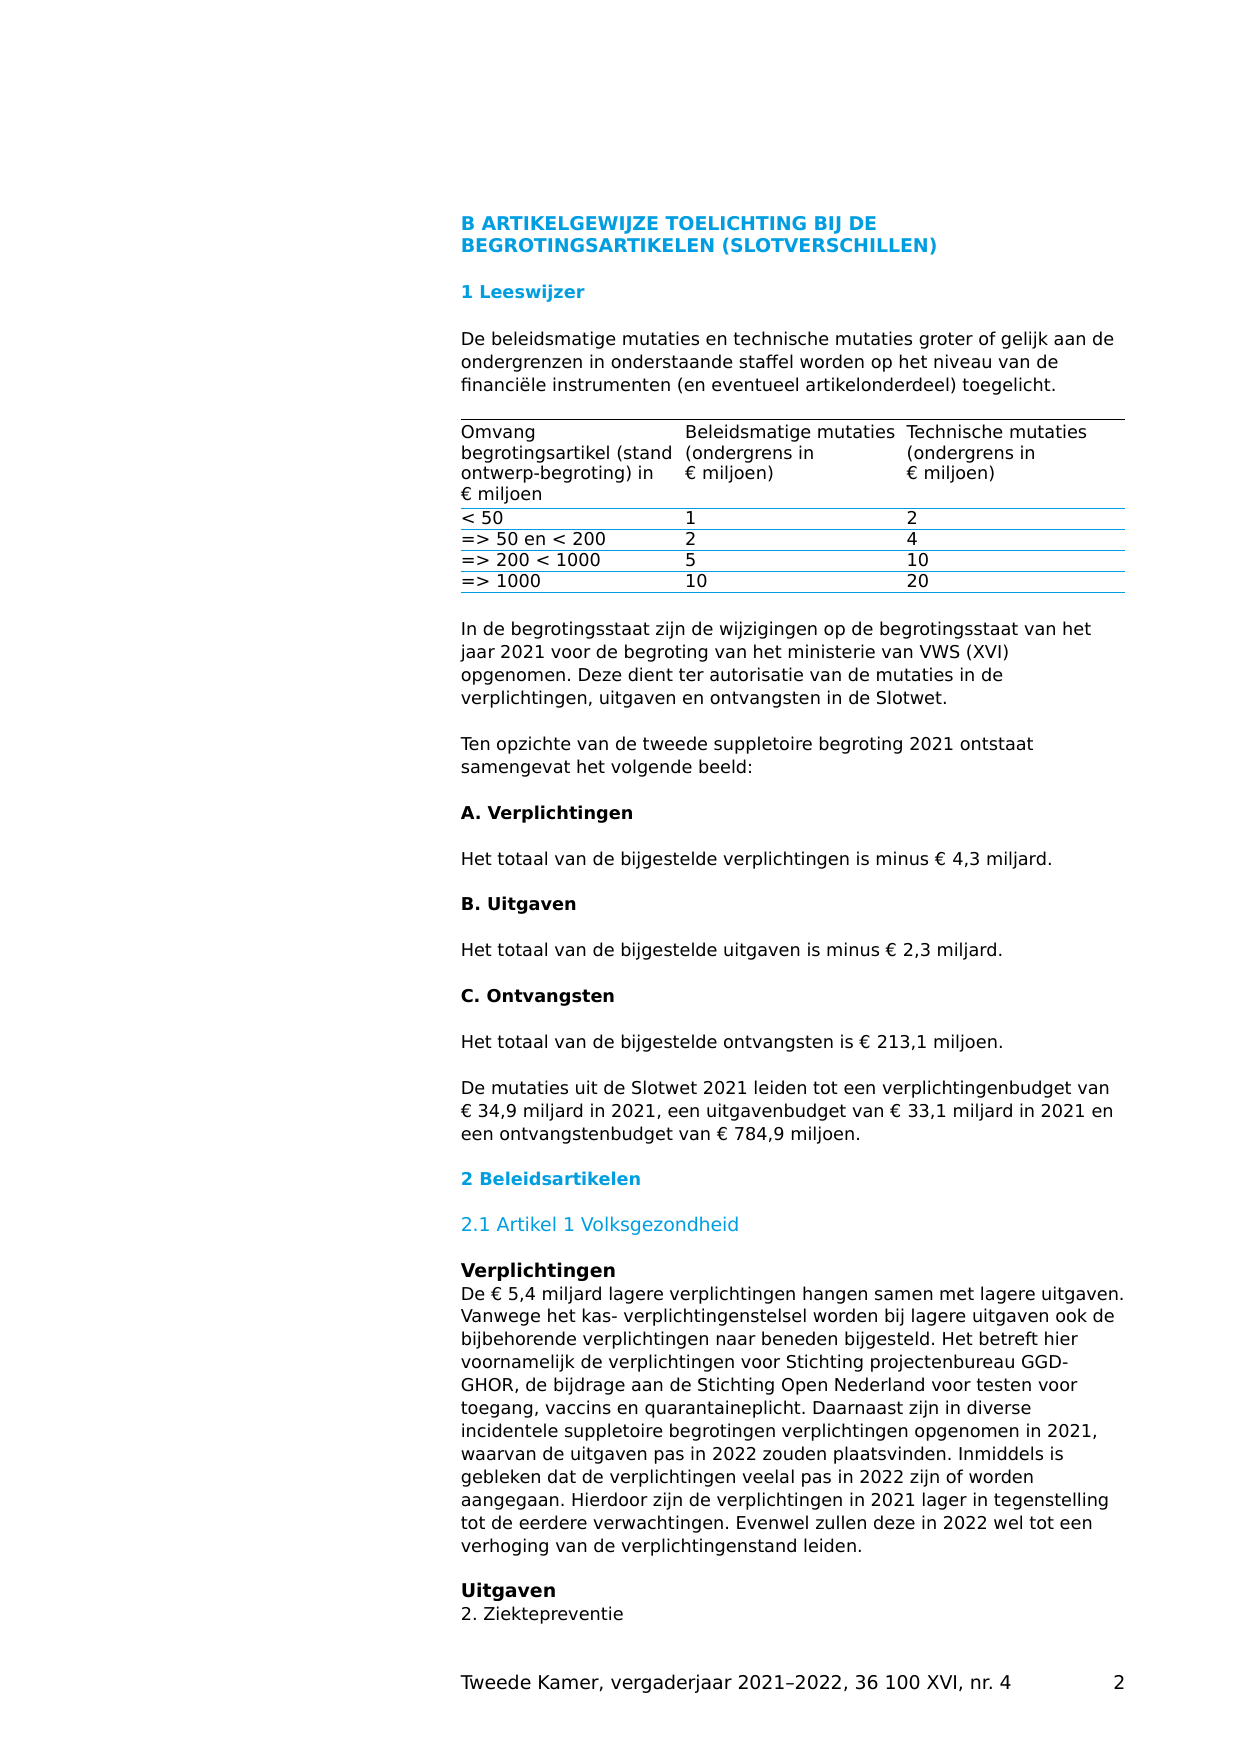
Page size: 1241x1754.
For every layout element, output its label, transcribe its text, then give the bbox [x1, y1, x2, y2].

text De beleidsmatige mutaties en technische mutaties groter of gelijk aan de ondergrenzen in onderstaande staffel worden op het niveau van de financiële instrumenten (en eventueel artikelonderdeel) toegelicht. [461, 327, 1125, 396]
table_cell => 50 en < 200 [461, 530, 682, 550]
text In de begrotingsstaat zijn de wijzigingen op de begrotingsstaat van het jaar 2021 voor de begroting van het ministerie van VWS (XVI) opgenomen. Deze dient ter autorisatie van de mutaties in de verplichtingen, uitgaven en ontvangsten in de Slotwet. [461, 617, 1125, 709]
text Het totaal van de bijgestelde uitgaven is minus € 2,3 miljard. [461, 938, 1125, 961]
title 2 Beleidsartikelen [461, 1167, 1125, 1190]
text Verplichtingen [461, 1260, 1125, 1282]
text B. Uitgaven [461, 892, 1125, 915]
table_cell 1 [682, 509, 903, 528]
table_header Beleidsmatige mutaties (ondergrens in € miljoen) [682, 420, 903, 507]
text A. Verplichtingen [461, 801, 1125, 824]
table_header Omvang begrotingsartikel (stand ontwerp-begroting) in € miljoen [461, 420, 682, 507]
title 1 Leeswijzer [461, 280, 1125, 303]
table_cell 4 [904, 530, 1125, 550]
text Het totaal van de bijgestelde verplichtingen is minus € 4,3 miljard. [461, 847, 1125, 869]
text Het totaal van de bijgestelde ontvangsten is € 213,1 miljoen. [461, 1030, 1125, 1053]
table_cell 10 [904, 551, 1125, 571]
title B Artikelgewijze toelichting bij de begrotingsartikelen (slotverschillen) [461, 213, 1125, 257]
table_header Technische mutaties (ondergrens in € miljoen) [904, 420, 1125, 507]
text De mutaties uit de Slotwet 2021 leiden tot een verplichtingenbudget van € 34,9 miljard in 2021, een uitgavenbudget van € 33,1 miljard in 2021 en een ontvangstenbudget van € 784,9 miljoen. [461, 1076, 1125, 1144]
table_cell 5 [682, 551, 903, 571]
table_cell < 50 [461, 509, 682, 528]
table_cell 2 [682, 530, 903, 550]
table_cell 10 [682, 572, 903, 592]
text C. Ontvangsten [461, 984, 1125, 1007]
text 2. Ziektepreventie [461, 1602, 1125, 1624]
table_cell => 200 < 1000 [461, 551, 682, 571]
table_cell => 1000 [461, 572, 682, 592]
table_cell 2 [904, 509, 1125, 528]
text Uitgaven [461, 1579, 1125, 1602]
table_cell 20 [904, 572, 1125, 592]
title 2.1 Artikel 1 Volksgezondheid [461, 1214, 1125, 1236]
text Ten opzichte van de tweede suppletoire begroting 2021 ontstaat samengevat het volgende beeld: [461, 732, 1125, 778]
text De € 5,4 miljard lagere verplichtingen hangen samen met lagere uitgaven. Vanwege het kas- verplichtingenstelsel worden bij lagere uitgaven ook de bijbehorende verplichtingen naar beneden bijgesteld. Het betreft hier voornamelijk de verplichtingen voor Stichting projectenbureau GGD-GHOR, de bijdrage aan de Stichting Open Nederland voor testen voor toegang, vaccins en quarantaineplicht. Daarnaast zijn in diverse incidentele suppletoire begrotingen verplichtingen opgenomen in 2021, waarvan de uitgaven pas in 2022 zouden plaatsvinden. Inmiddels is gebleken dat de verplichtingen veelal pas in 2022 zijn of worden aangegaan. Hierdoor zijn de verplichtingen in 2021 lager in tegenstelling tot de eerdere verwachtingen. Evenwel zullen deze in 2022 wel tot een verhoging van de verplichtingenstand leiden. [461, 1282, 1125, 1557]
